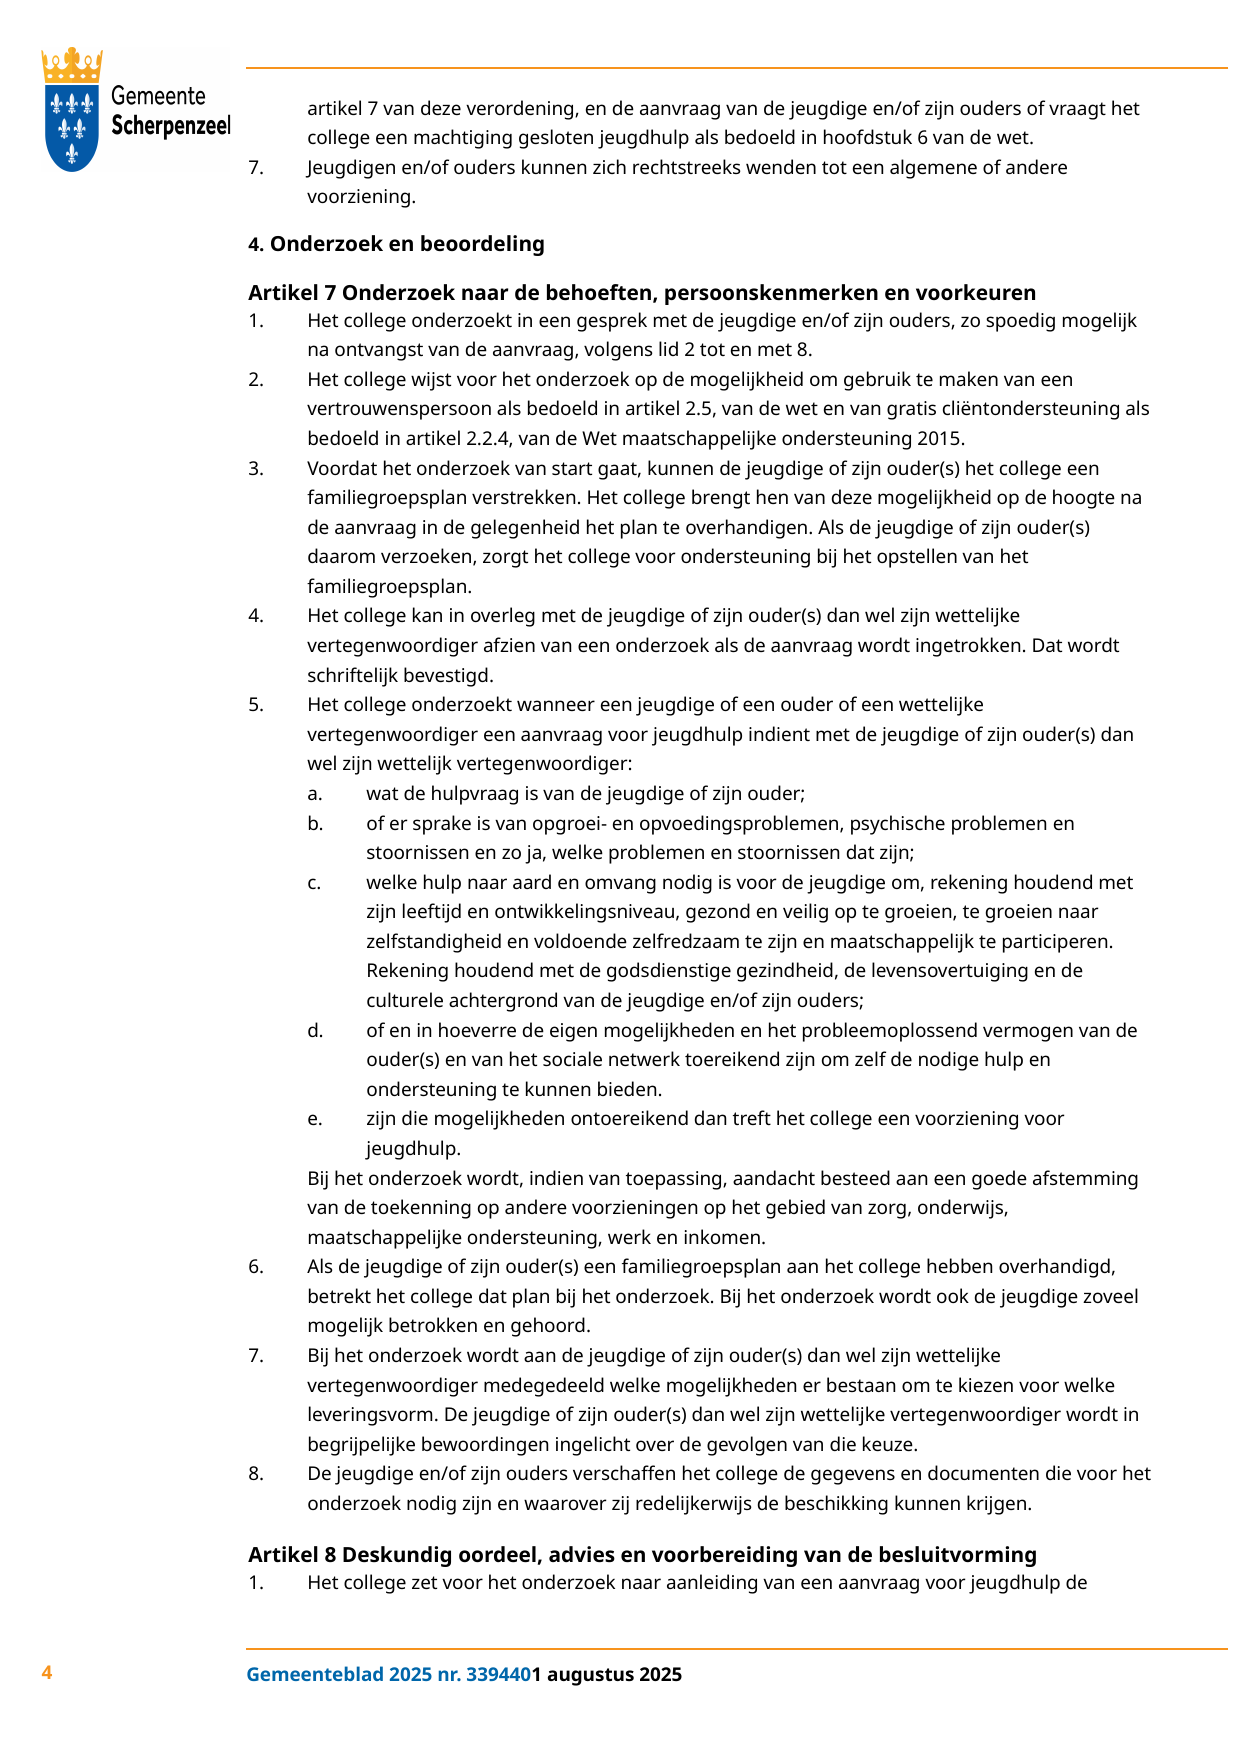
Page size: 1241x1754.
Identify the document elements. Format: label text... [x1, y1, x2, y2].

list welke hulp naar aard en omvang nodig is voor de jeugdige om, rekening houdend met zijn leeftijd en ontwikkelingsniveau, gezond en veilig op te groeien, te groeien naar zelfstandigheid en voldoende zelfredzaam te zijn en maatschappelijk te participeren. Rekening houdend met de godsdienstige gezindheid, de levensovertuiging en de culturele achtergrond van de jeugdige en/of zijn ouders; [307, 869, 1152, 1013]
list Het college onderzoekt in een gesprek met de jeugdige en/of zijn ouders, zo spoedig mogelijk na ontvangst van de aanvraag, volgens lid 2 tot en met 8. [248, 307, 1152, 362]
list of en in hoeverre de eigen mogelijkheden en het probleemoplossend vermogen van de ouder(s) en van het sociale netwerk toereikend zijn om zelf de nodige hulp en ondersteuning te kunnen bieden. [307, 1017, 1152, 1102]
list wat de hulpvraag is van de jeugdige of zijn ouder; [307, 780, 1152, 806]
list artikel 7 van deze verordening, en de aanvraag van de jeugdige en/of zijn ouders of vraagt het college een machtiging gesloten jeugdhulp als bedoeld in hoofdstuk 6 van de wet. [248, 95, 1152, 150]
list Jeugdigen en/of ouders kunnen zich rechtstreeks wenden tot een algemene of andere voorziening. [248, 154, 1152, 209]
text 4. Onderzoek en beoordeling [248, 229, 1152, 258]
list zijn die mogelijkheden ontoereikend dan treft het college een voorziening voor jeugdhulp. [307, 1106, 1152, 1161]
list De jeugdige en/of zijn ouders verschaffen het college de gegevens en documenten die voor het onderzoek nodig zijn en waarover zij redelijkerwijs de beschikking kunnen krijgen. [248, 1461, 1152, 1516]
list Het college wijst voor het onderzoek op de mogelijkheid om gebruik te maken van een vertrouwenspersoon als bedoeld in artikel 2.5, van de wet en van gratis cliëntondersteuning als bedoeld in artikel 2.2.4, van de Wet maatschappelijke ondersteuning 2015. [248, 366, 1152, 451]
list Het college kan in overleg met de jeugdige of zijn ouder(s) dan wel zijn wettelijke vertegenwoordiger afzien van een onderzoek als de aanvraag wordt ingetrokken. Dat wordt schriftelijk bevestigd. [248, 603, 1152, 688]
list Bij het onderzoek wordt aan de jeugdige of zijn ouder(s) dan wel zijn wettelijke vertegenwoordiger medegedeeld welke mogelijkheden er bestaan om te kiezen voor welke leveringsvorm. De jeugdige of zijn ouder(s) dan wel zijn wettelijke vertegenwoordiger wordt in begrijpelijke bewoordingen ingelicht over de gevolgen van die keuze. [248, 1342, 1152, 1457]
list of er sprake is van opgroei- en opvoedingsproblemen, psychische problemen en stoornissen en zo ja, welke problemen en stoornissen dat zijn; [307, 810, 1152, 865]
picture [41, 47, 231, 172]
list Voordat het onderzoek van start gaat, kunnen de jeugdige of zijn ouder(s) het college een familiegroepsplan verstrekken. Het college brengt hen van deze mogelijkheid op de hoogte na de aanvraag in de gelegenheid het plan te overhandigen. Als de jeugdige of zijn ouder(s) daarom verzoeken, zorgt het college voor ondersteuning bij het opstellen van het familiegroepsplan. [248, 455, 1152, 599]
list Het college zet voor het onderzoek naar aanleiding van een aanvraag voor jeugdhulp de [248, 1569, 1152, 1595]
list Als de jeugdige of zijn ouder(s) een familiegroepsplan aan het college hebben overhandigd, betrekt het college dat plan bij het onderzoek. Bij het onderzoek wordt ook de jeugdige zoveel mogelijk betrokken en gehoord. [248, 1253, 1152, 1338]
text Artikel 7 Onderzoek naar de behoeften, persoonskenmerken en voorkeuren [248, 278, 1152, 307]
text Artikel 8 Deskundig oordeel, advies en voorbereiding van de besluitvorming [248, 1541, 1152, 1569]
list Het college onderzoekt wanneer een jeugdige of een ouder of een wettelijke vertegenwoordiger een aanvraag voor jeugdhulp indient met de jeugdige of zijn ouder(s) dan wel zijn wettelijk vertegenwoordiger: [248, 691, 1152, 776]
list Bij het onderzoek wordt, indien van toepassing, aandacht besteed aan een goede afstemming van de toekenning op andere voorzieningen op het gebied van zorg, onderwijs, maatschappelijke ondersteuning, werk en inkomen. [248, 1165, 1152, 1250]
